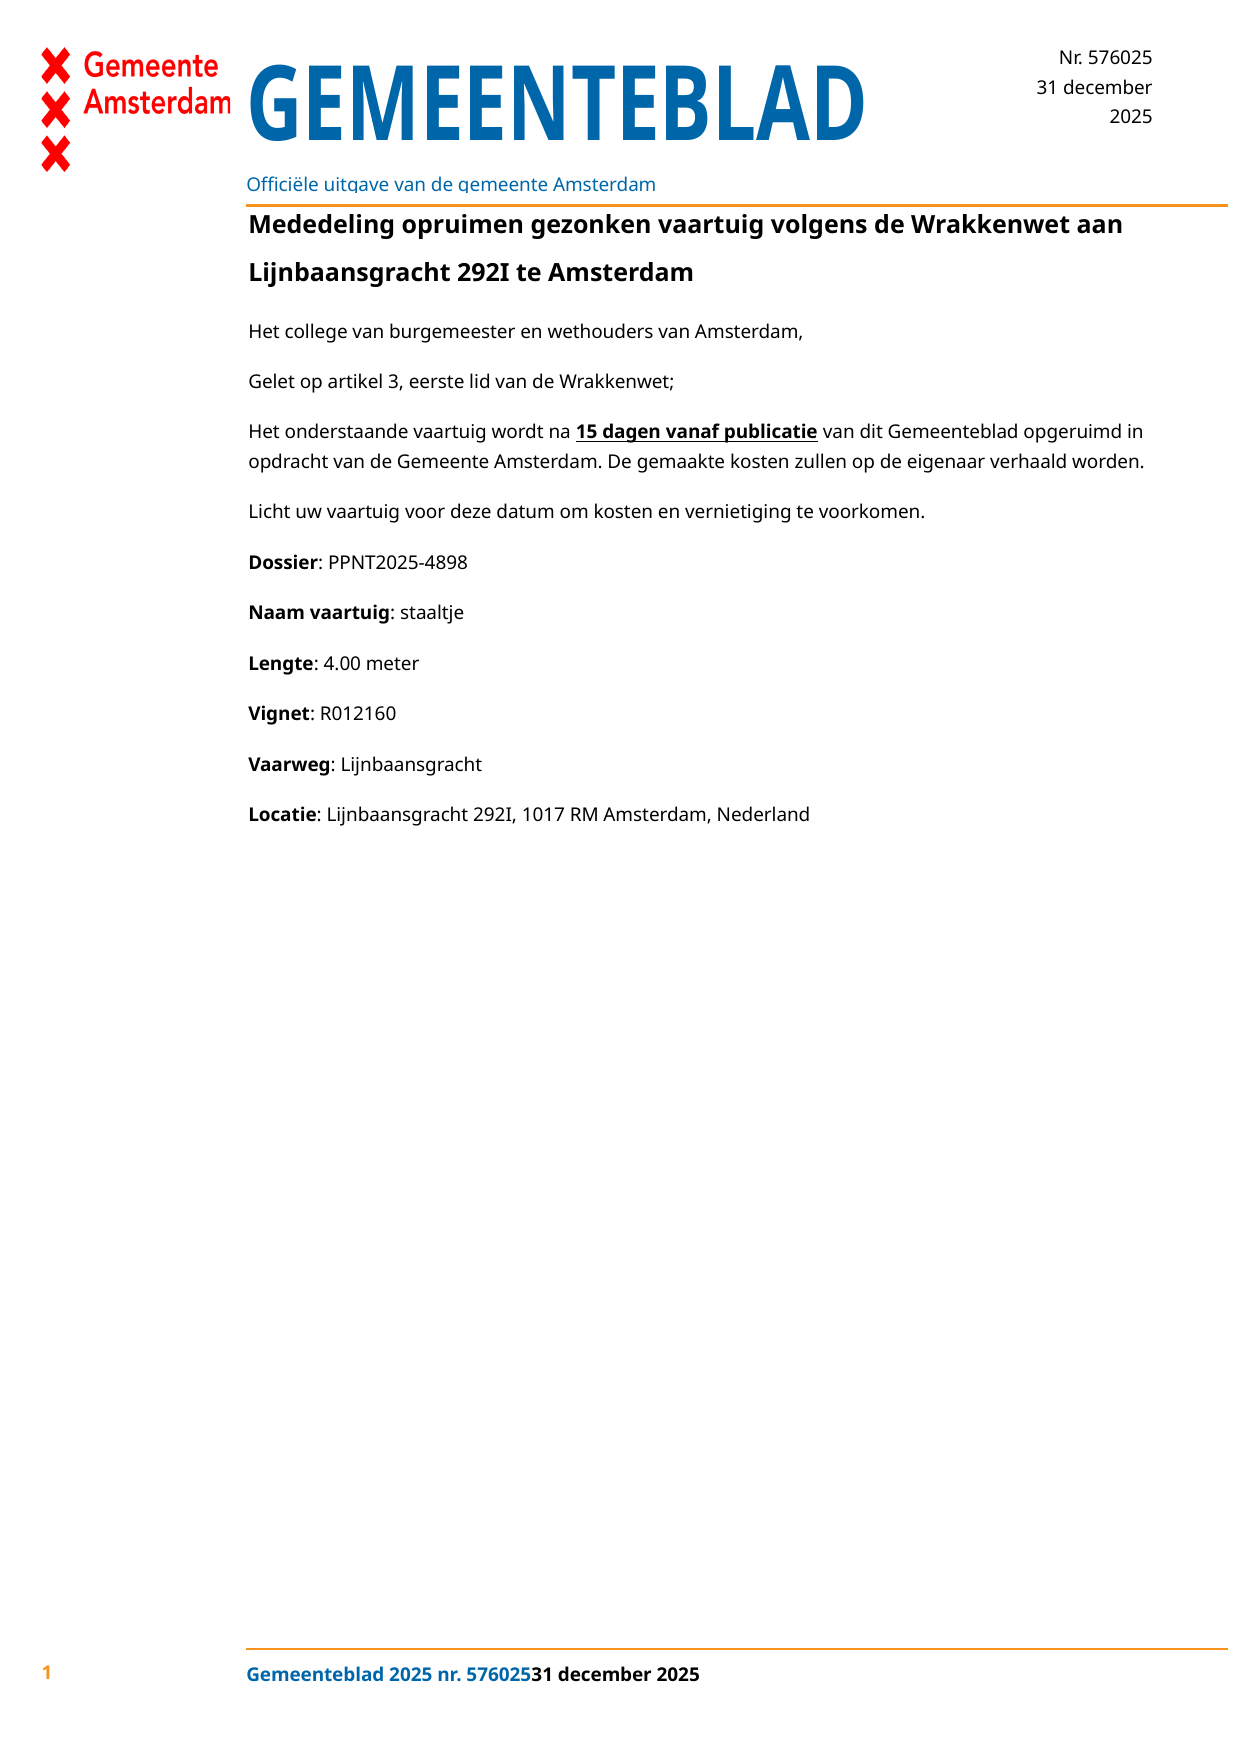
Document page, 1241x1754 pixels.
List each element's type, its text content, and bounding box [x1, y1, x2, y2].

text Vignet: R012160 [248, 700, 1152, 726]
text Gelet op artikel 3, eerste lid van de Wrakkenwet; [248, 368, 1152, 394]
text Dossier: PPNT2025-4898 [248, 549, 1152, 575]
text Locatie: Lijnbaansgracht 292I, 1017 RM Amsterdam, Nederland [248, 801, 1152, 827]
text Het college van burgemeester en wethouders van Amsterdam, [248, 318, 1152, 344]
text Het onderstaande vaartuig wordt na 15 dagen vanaf publicatie van dit Gemeenteblad opgeruimd in opdracht van de Gemeente Amsterdam. De gemaakte kosten zullen op de eigenaar verhaald worden. [248, 419, 1152, 474]
picture [41, 47, 231, 172]
text Lengte: 4.00 meter [248, 650, 1152, 676]
text Licht uw vaartuig voor deze datum om kosten en vernietiging te voorkomen. [248, 499, 1152, 524]
text Naam vaartuig: staaltje [248, 599, 1152, 625]
text Mededeling opruimen gezonken vaartuig volgens de Wrakkenwet aan Lijnbaansgracht 292I te Amsterdam [248, 207, 1152, 288]
text Vaarweg: Lijnbaansgracht [248, 751, 1152, 777]
